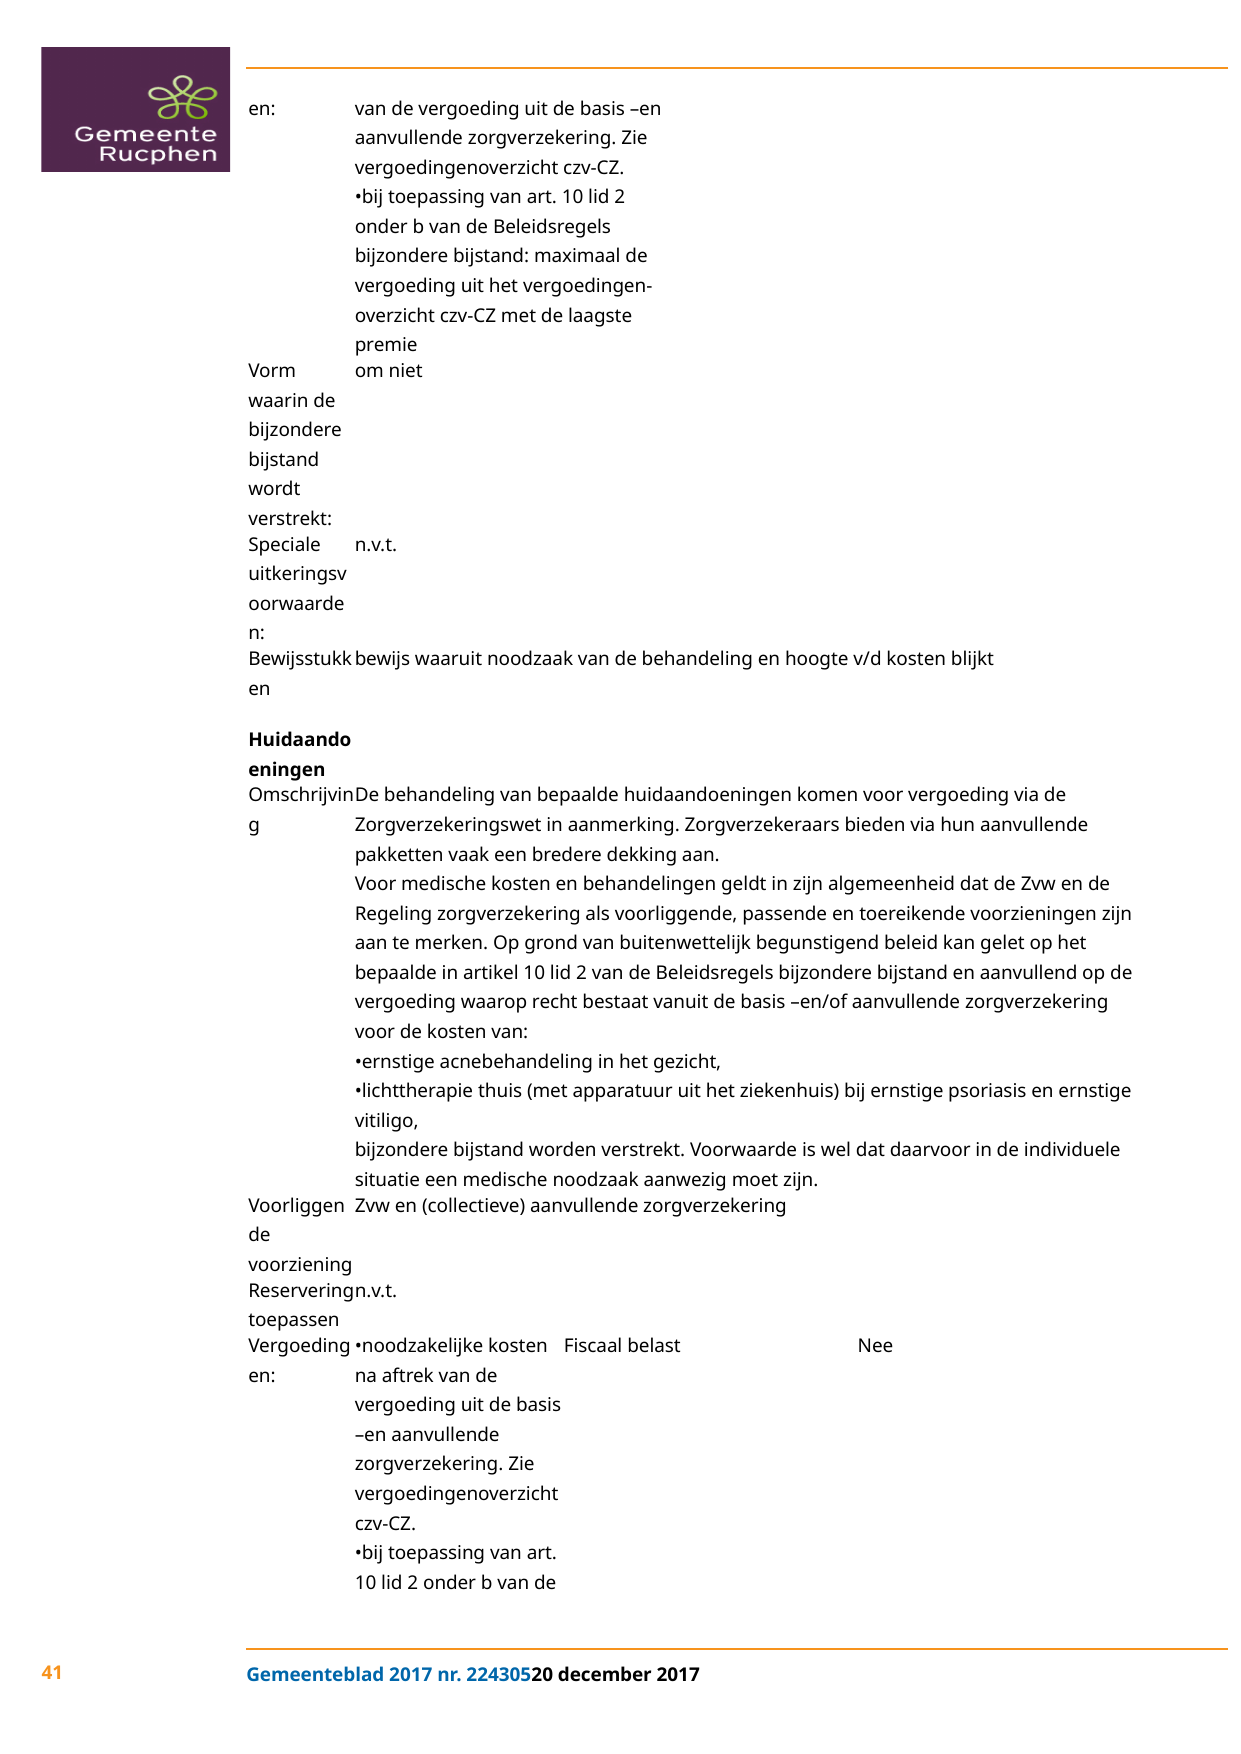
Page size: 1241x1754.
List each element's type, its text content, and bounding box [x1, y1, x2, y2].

table_cell Bewijsstukken [248, 645, 354, 701]
table_cell Speciale uitkeringsvoorwaarden: [248, 531, 354, 645]
table_cell De behandeling van bepaalde huidaandoeningen komen voor vergoeding via de Zorgverzekeringswet in aanmerking. Zorgverzekeraars bieden via hun aanvullende pakketten vaak een bredere dekking aan. Voor medische kosten en behandelingen geldt in zijn algemeenheid dat de Zvw en de Regeling zorgverzekering als voorliggende, passende en toereikende voorzieningen zijn aan te merken. Op grond van buitenwettelijk begunstigend beleid kan gelet op het bepaalde in artikel 10 lid 2 van de Beleidsregels bijzondere bijstand en aanvullend op de vergoeding waarop recht bestaat vanuit de basis –en/of aanvullende zorgverzekering voor de kosten van: •ernstige acnebehandeling in het gezicht, •lichttherapie thuis (met apparatuur uit het ziekenhuis) bij ernstige psoriasis en ernstige vitiligo, bijzondere bijstand worden verstrekt. Voorwaarde is wel dat daarvoor in de individuele situatie een medische noodzaak aanwezig moet zijn. [355, 782, 1152, 1192]
table_cell [1054, 95, 1152, 357]
table_cell Huidaandoeningen [248, 726, 354, 782]
table_cell Omschrijving [248, 782, 354, 1192]
picture [41, 47, 231, 172]
table_cell om niet [355, 357, 1152, 531]
table_cell en: [248, 95, 354, 357]
table_cell Vorm waarin de bijzondere bijstand wordt verstrekt: [248, 357, 354, 531]
table_cell Vergoedingen: [248, 1332, 354, 1594]
table_cell Fiscaal belast [564, 1332, 857, 1594]
table_cell van de vergoeding uit de basis –en aanvullende zorgverzekering. Zie vergoedingenoverzicht czv-CZ. •bij toepassing van art. 10 lid 2 onder b van de Beleidsregels bijzondere bijstand: maximaal de vergoeding uit het vergoedingen- overzicht czv-CZ met de laagste premie [355, 95, 661, 357]
table_cell Reservering toepassen [248, 1277, 354, 1332]
table_cell [248, 701, 354, 726]
table_cell [355, 701, 1152, 726]
table_cell •noodzakelijke kosten na aftrek van de vergoeding uit de basis –en aanvullende zorgverzekering. Zie vergoedingenoverzicht czv-CZ. •bij toepassing van art. 10 lid 2 onder b van de [355, 1332, 563, 1594]
table_cell Nee [858, 1332, 1152, 1594]
table_cell n.v.t. [355, 531, 1152, 645]
table_cell Zvw en (collectieve) aanvullende zorgverzekering [355, 1192, 1152, 1277]
table_cell Voorliggende voorziening [248, 1192, 354, 1277]
table_cell bewijs waaruit noodzaak van de behandeling en hoogte v/d kosten blijkt [355, 645, 1152, 701]
table_cell [355, 726, 1152, 782]
table_cell [661, 95, 1053, 357]
table_cell n.v.t. [355, 1277, 1152, 1332]
